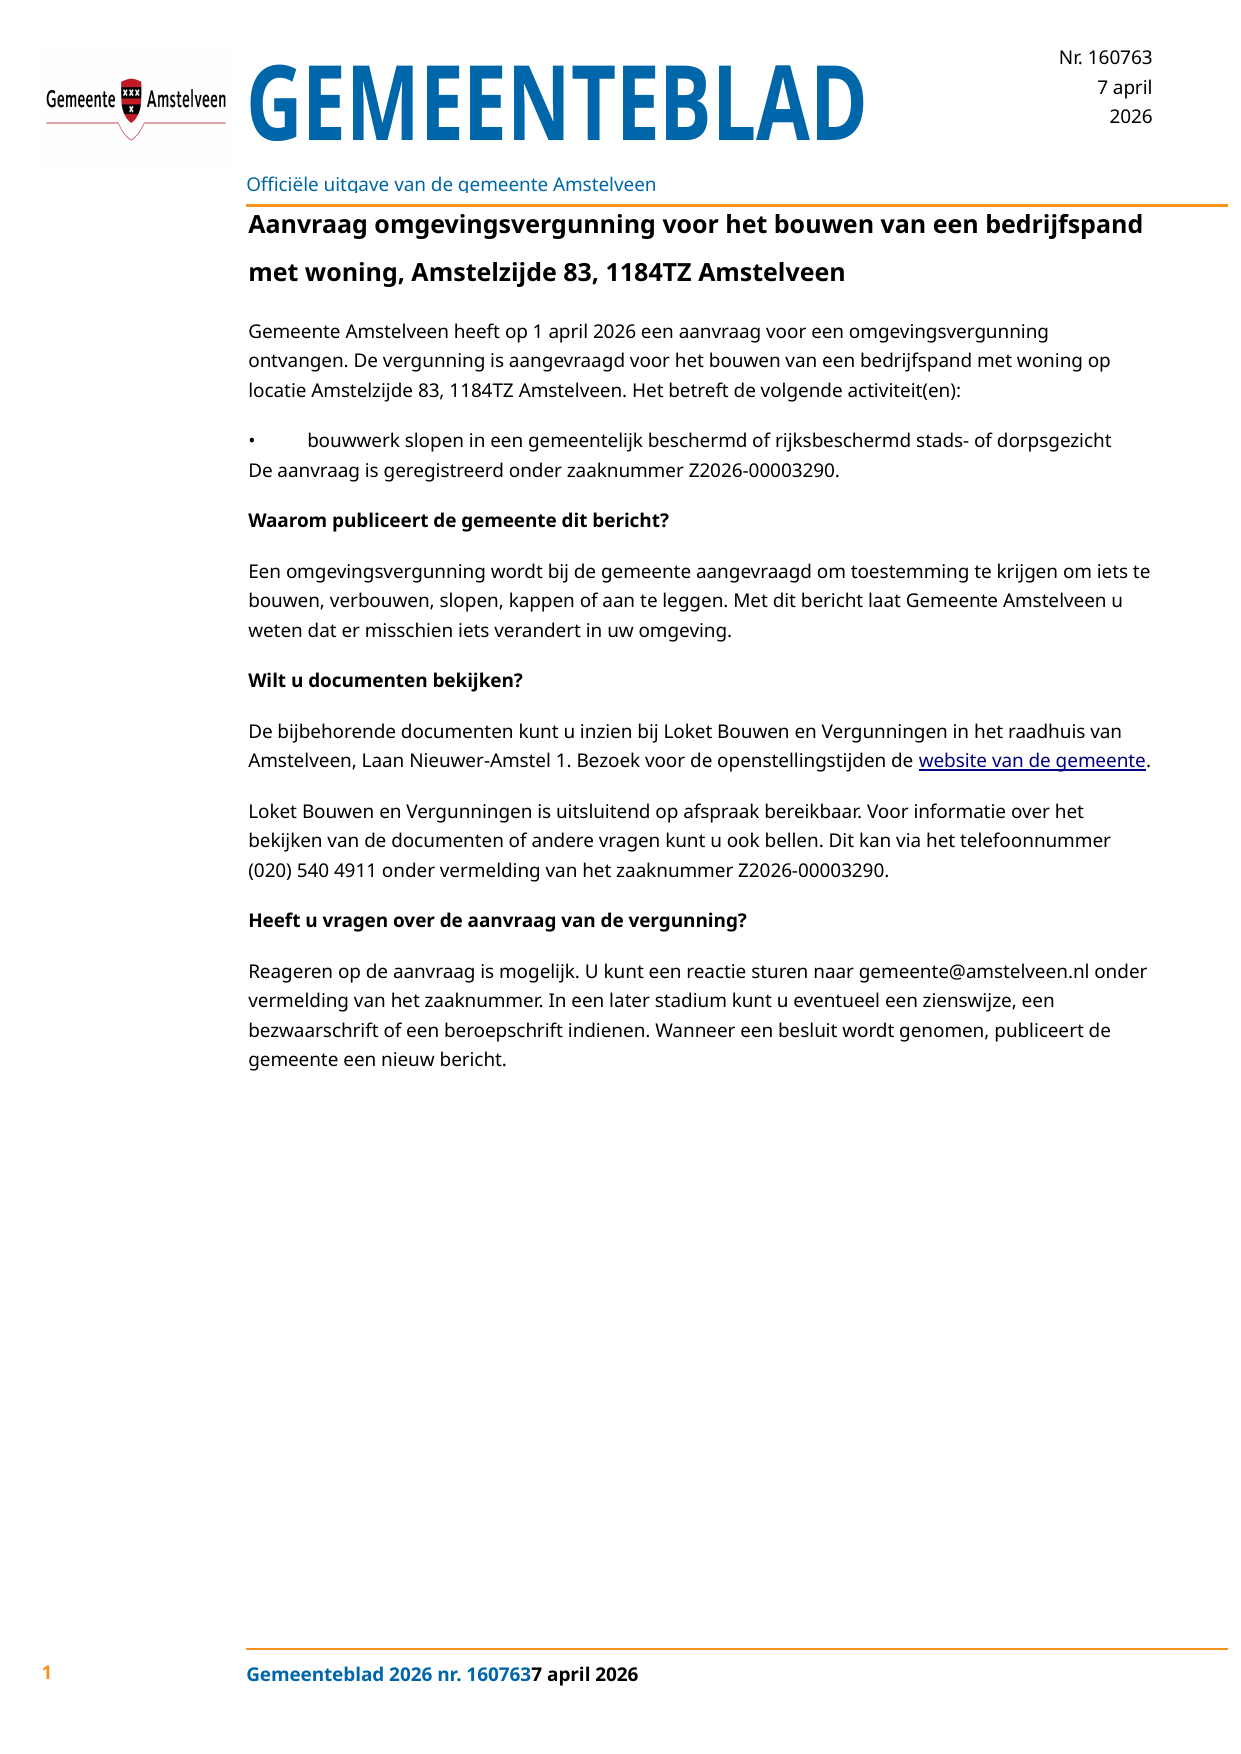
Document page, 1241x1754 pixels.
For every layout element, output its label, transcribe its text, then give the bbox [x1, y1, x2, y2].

text Reageren op de aanvraag is mogelijk. U kunt een reactie sturen naar gemeente@amstelveen.nl onder vermelding van het zaaknummer. In een later stadium kunt u eventueel een zienswijze, een bezwaarschrift of een beroepschrift indienen. Wanneer een besluit wordt genomen, publiceert de gemeente een nieuw bericht. [248, 958, 1152, 1072]
picture [41, 47, 231, 172]
text Aanvraag omgevingsvergunning voor het bouwen van een bedrijfspand met woning, Amstelzijde 83, 1184TZ Amstelveen [248, 207, 1152, 288]
text Heeft u vragen over de aanvraag van de vergunning? [248, 907, 1152, 933]
text De bijbehorende documenten kunt u inzien bij Loket Bouwen en Vergunningen in het raadhuis van Amstelveen, Laan Nieuwer-Amstel 1. Bezoek voor de openstellingstijden de website van de gemeente. [248, 718, 1152, 773]
list bouwwerk slopen in een gemeentelijk beschermd of rijksbeschermd stads- of dorpsgezicht [248, 427, 1152, 453]
text Een omgevingsvergunning wordt bij de gemeente aangevraagd om toestemming te krijgen om iets te bouwen, verbouwen, slopen, kappen of aan te leggen. Met dit bericht laat Gemeente Amstelveen u weten dat er misschien iets verandert in uw omgeving. [248, 558, 1152, 643]
text De aanvraag is geregistreerd onder zaaknummer Z2026-00003290. [248, 457, 1152, 483]
text Gemeente Amstelveen heeft op 1 april 2026 een aanvraag voor een omgevingsvergunning ontvangen. De vergunning is aangevraagd voor het bouwen van een bedrijfspand met woning op locatie Amstelzijde 83, 1184TZ Amstelveen. Het betreft de volgende activiteit(en): [248, 318, 1152, 403]
text Waarom publiceert de gemeente dit bericht? [248, 507, 1152, 533]
text Loket Bouwen en Vergunningen is uitsluitend op afspraak bereikbaar. Voor informatie over het bekijken van de documenten of andere vragen kunt u ook bellen. Dit kan via het telefoonnummer (020) 540 4911 onder vermelding van het zaaknummer Z2026-00003290. [248, 798, 1152, 883]
text Wilt u documenten bekijken? [248, 667, 1152, 693]
